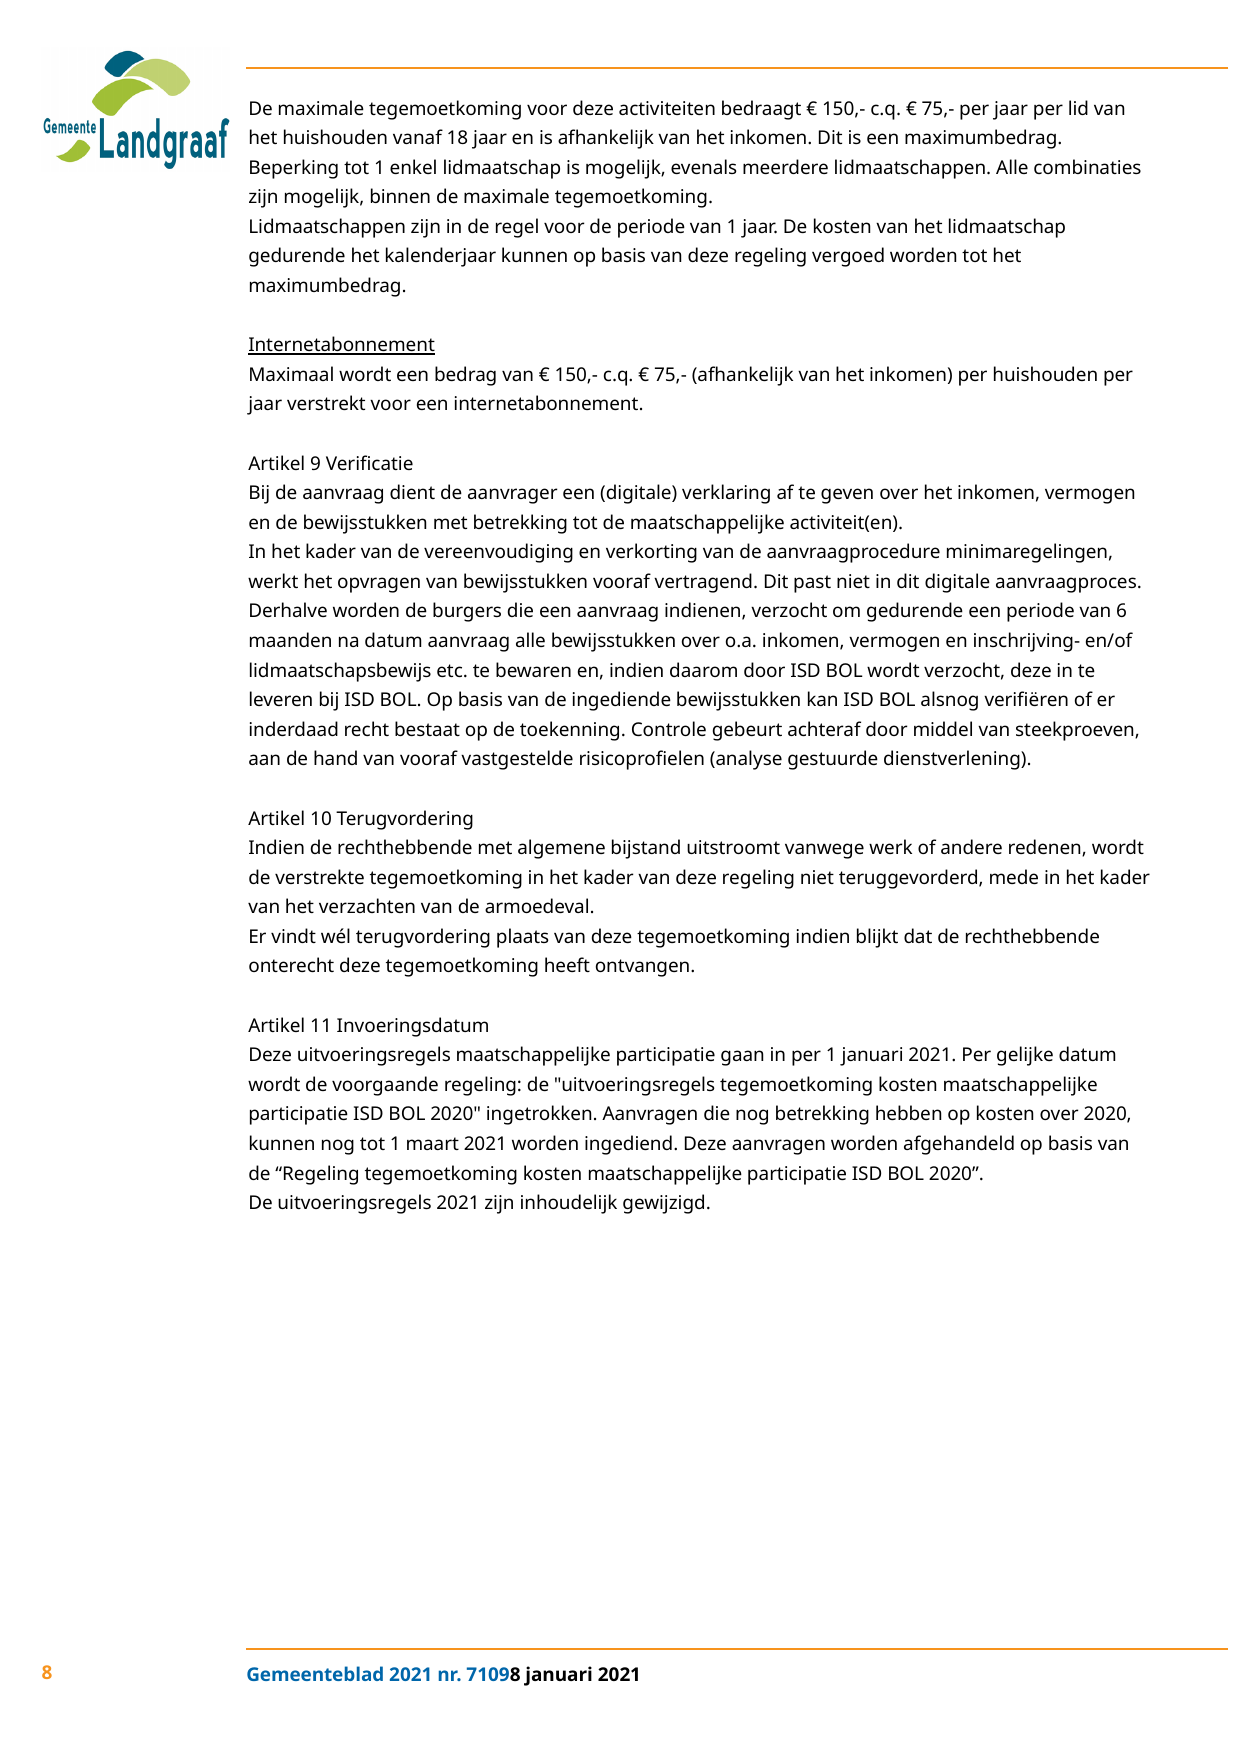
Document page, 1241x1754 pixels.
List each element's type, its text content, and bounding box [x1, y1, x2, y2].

text De maximale tegemoetkoming voor deze activiteiten bedraagt € 150,- c.q. € 75,- per jaar per lid van het huishouden vanaf 18 jaar en is afhankelijk van het inkomen. Dit is een maximumbedrag. [248, 95, 1152, 150]
text Maximaal wordt een bedrag van € 150,- c.q. € 75,- (afhankelijk van het inkomen) per huishouden per jaar verstrekt voor een internetabonnement. [248, 361, 1152, 416]
text Deze uitvoeringsregels maatschappelijke participatie gaan in per 1 januari 2021. Per gelijke datum wordt de voorgaande regeling: de "uitvoeringsregels tegemoetkoming kosten maatschappelijke participatie ISD BOL 2020" ingetrokken. Aanvragen die nog betrekking hebben op kosten over 2020, kunnen nog tot 1 maart 2021 worden ingediend. Deze aanvragen worden afgehandeld op basis van de “Regeling tegemoetkoming kosten maatschappelijke participatie ISD BOL 2020”. [248, 1041, 1152, 1186]
text Artikel 10 Terugvordering [248, 805, 1152, 831]
text Internetabonnement [248, 331, 1152, 357]
text Er vindt wél terugvordering plaats van deze tegemoetkoming indien blijkt dat de rechthebbende onterecht deze tegemoetkoming heeft ontvangen. [248, 923, 1152, 978]
text Artikel 11 Invoeringsdatum [248, 1012, 1152, 1038]
text In het kader van de vereenvoudiging en verkorting van de aanvraagprocedure minimaregelingen, werkt het opvragen van bewijsstukken vooraf vertragend. Dit past niet in dit digitale aanvraagproces. Derhalve worden de burgers die een aanvraag indienen, verzocht om gedurende een periode van 6 maanden na datum aanvraag alle bewijsstukken over o.a. inkomen, vermogen en inschrijving- en/of lidmaatschapsbewijs etc. te bewaren en, indien daarom door ISD BOL wordt verzocht, deze in te leveren bij ISD BOL. Op basis van de ingediende bewijsstukken kan ISD BOL alsnog verifiëren of er inderdaad recht bestaat op de toekenning. Controle gebeurt achteraf door middel van steekproeven, aan de hand van vooraf vastgestelde risicoprofielen (analyse gestuurde dienstverlening). [248, 538, 1152, 771]
text Artikel 9 Verificatie [248, 450, 1152, 476]
picture [41, 47, 231, 172]
text De uitvoeringsregels 2021 zijn inhoudelijk gewijzigd. [248, 1189, 1152, 1215]
text Beperking tot 1 enkel lidmaatschap is mogelijk, evenals meerdere lidmaatschappen. Alle combinaties zijn mogelijk, binnen de maximale tegemoetkoming. [248, 154, 1152, 209]
text Bij de aanvraag dient de aanvrager een (digitale) verklaring af te geven over het inkomen, vermogen en de bewijsstukken met betrekking tot de maatschappelijke activiteit(en). [248, 479, 1152, 535]
text Indien de rechthebbende met algemene bijstand uitstroomt vanwege werk of andere redenen, wordt de verstrekte tegemoetkoming in het kader van deze regeling niet teruggevorderd, mede in het kader van het verzachten van de armoedeval. [248, 834, 1152, 919]
text Lidmaatschappen zijn in de regel voor de periode van 1 jaar. De kosten van het lidmaatschap gedurende het kalenderjaar kunnen op basis van deze regeling vergoed worden tot het maximumbedrag. [248, 213, 1152, 298]
